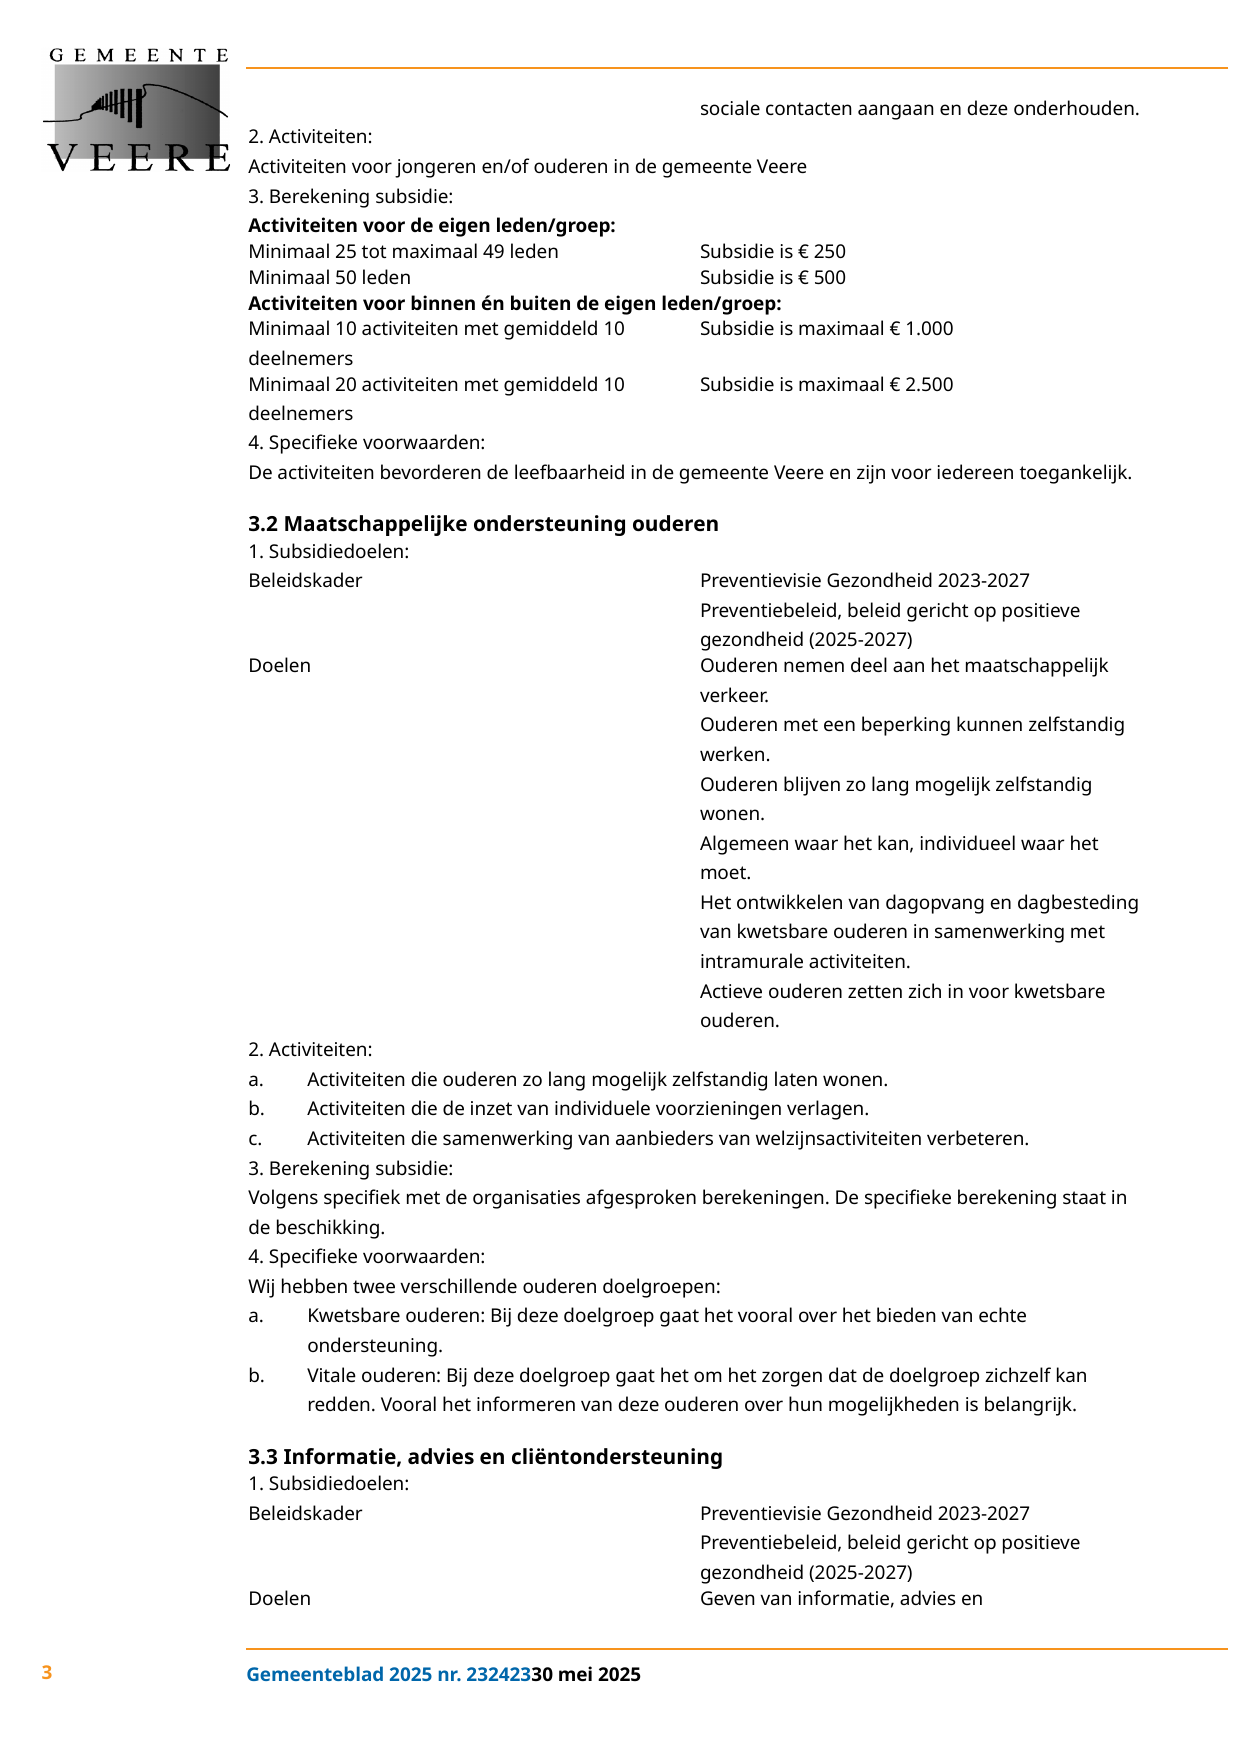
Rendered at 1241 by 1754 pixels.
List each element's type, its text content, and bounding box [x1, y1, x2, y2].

table_cell Subsidie is € 250 [700, 238, 1152, 264]
table_cell Minimaal 20 activiteiten met gemiddeld 10 deelnemers [248, 371, 700, 426]
text 3.2 Maatschappelijke ondersteuning ouderen [248, 509, 1152, 538]
text 2. Activiteiten: [248, 124, 1152, 149]
list Kwetsbare ouderen: Bij deze doelgroep gaat het vooral over het bieden van echte ondersteuning. [248, 1303, 1152, 1358]
text 3. Berekening subsidie: [248, 183, 1152, 209]
text 4. Specifieke voorwaarden: [248, 1243, 1152, 1269]
table_cell Doelen [248, 653, 700, 1033]
text 3.3 Informatie, advies en cliëntondersteuning [248, 1442, 1152, 1470]
text 1. Subsidiedoelen: [248, 538, 1152, 563]
table_cell Doelen [248, 1585, 700, 1611]
table_cell Subsidie is € 500 [700, 264, 1152, 290]
table_header Preventievisie Gezondheid 2023-2027 Preventiebeleid, beleid gericht op positieve gezondheid (2025-2027) [700, 1500, 1152, 1585]
table_cell Activiteiten voor binnen én buiten de eigen leden/groep: [248, 290, 1152, 316]
table_cell Geven van informatie, advies en [700, 1585, 1152, 1611]
table_header Activiteiten voor de eigen leden/groep: [248, 213, 700, 238]
table_cell Subsidie is maximaal € 2.500 [700, 371, 1152, 426]
table_cell sociale contacten aangaan en deze onderhouden. [700, 95, 1152, 121]
text De activiteiten bevorderen de leefbaarheid in de gemeente Veere en zijn voor iedereen toegankelijk. [248, 459, 1152, 485]
table_cell Ouderen nemen deel aan het maatschappelijk verkeer. Ouderen met een beperking kunnen zelfstandig werken. Ouderen blijven zo lang mogelijk zelfstandig wonen. Algemeen waar het kan, individueel waar het moet. Het ontwikkelen van dagopvang en dagbesteding van kwetsbare ouderen in samenwerking met intramurale activiteiten. Actieve ouderen zetten zich in voor kwetsbare ouderen. [700, 653, 1152, 1033]
text 1. Subsidiedoelen: [248, 1470, 1152, 1496]
table_cell [248, 95, 700, 121]
text 2. Activiteiten: [248, 1036, 1152, 1062]
list Activiteiten die ouderen zo lang mogelijk zelfstandig laten wonen. [248, 1066, 1152, 1092]
text 4. Specifieke voorwaarden: [248, 429, 1152, 455]
list Activiteiten die samenwerking van aanbieders van welzijnsactiviteiten verbeteren. [248, 1125, 1152, 1151]
table_header Beleidskader [248, 1500, 700, 1585]
text Volgens specifiek met de organisaties afgesproken berekeningen. De specifieke berekening staat in de beschikking. [248, 1184, 1152, 1239]
picture [41, 47, 231, 172]
text Activiteiten voor jongeren en/of ouderen in de gemeente Veere [248, 153, 1152, 179]
list Activiteiten die de inzet van individuele voorzieningen verlagen. [248, 1096, 1152, 1121]
table_header Preventievisie Gezondheid 2023-2027 Preventiebeleid, beleid gericht op positieve gezondheid (2025-2027) [700, 568, 1152, 652]
table_cell Minimaal 50 leden [248, 264, 700, 290]
text Wij hebben twee verschillende ouderen doelgroepen: [248, 1273, 1152, 1299]
table_header [700, 213, 1152, 238]
table_header Beleidskader [248, 568, 700, 652]
text 3. Berekening subsidie: [248, 1155, 1152, 1180]
list Vitale ouderen: Bij deze doelgroep gaat het om het zorgen dat de doelgroep zichzelf kan redden. Vooral het informeren van deze ouderen over hun mogelijkheden is belangrijk. [248, 1362, 1152, 1417]
table_cell Minimaal 10 activiteiten met gemiddeld 10 deelnemers [248, 316, 700, 371]
table_cell Minimaal 25 tot maximaal 49 leden [248, 238, 700, 264]
table_cell Subsidie is maximaal € 1.000 [700, 316, 1152, 371]
